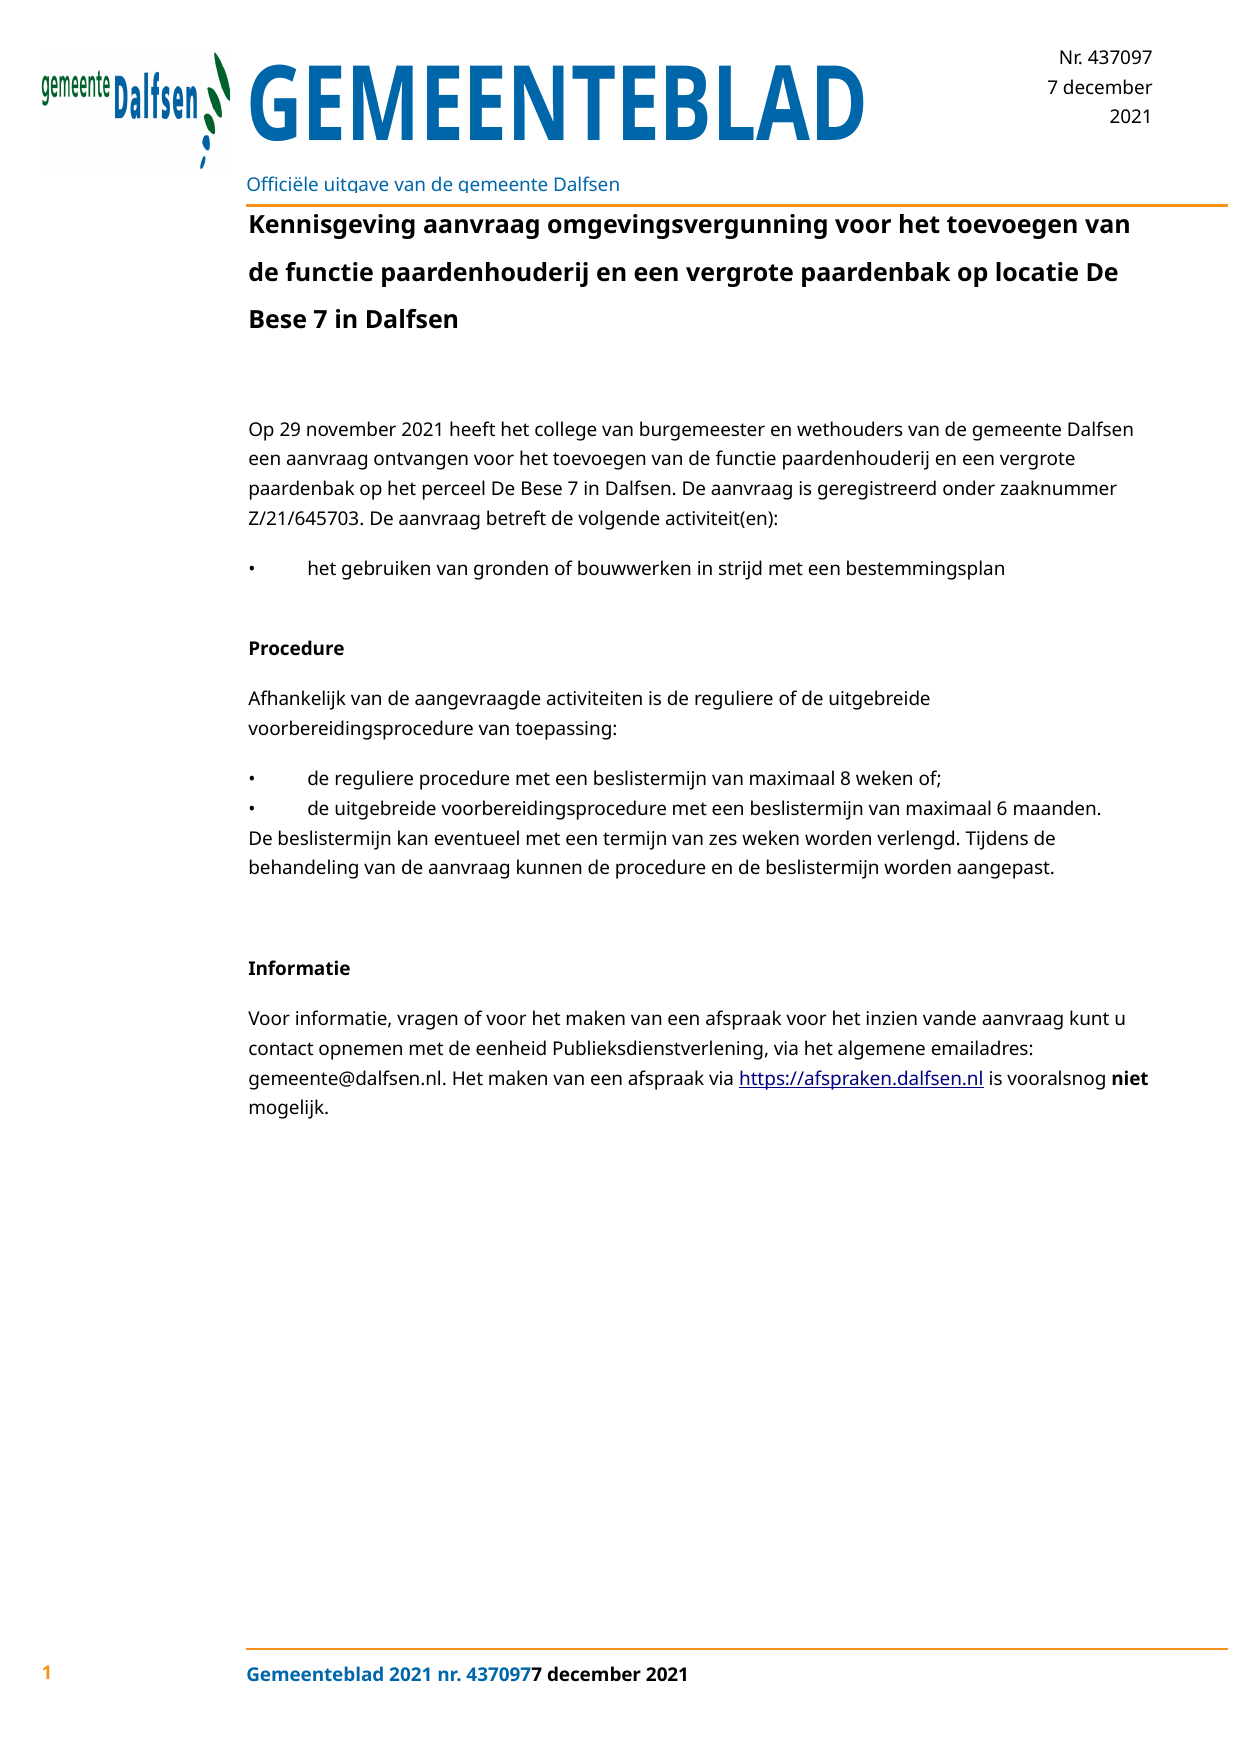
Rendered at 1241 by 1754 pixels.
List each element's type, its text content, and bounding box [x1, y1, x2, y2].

text Afhankelijk van de aangevraagde activiteiten is de reguliere of de uitgebreide voorbereidingsprocedure van toepassing: [248, 686, 1152, 741]
list de uitgebreide voorbereidingsprocedure met een beslistermijn van maximaal 6 maanden. [248, 795, 1152, 821]
text Voor informatie, vragen of voor het maken van een afspraak voor het inzien vande aanvraag kunt u contact opnemen met de eenheid Publieksdienstverlening, via het algemene emailadres: gemeente@dalfsen.nl. Het maken van een afspraak via https://afspraken.dalfsen.nl is vooralsnog niet mogelijk. [248, 1006, 1152, 1120]
text De beslistermijn kan eventueel met een termijn van zes weken worden verlengd. Tijdens de behandeling van de aanvraag kunnen de procedure en de beslistermijn worden aangepast. [248, 825, 1152, 880]
list de reguliere procedure met een beslistermijn van maximaal 8 weken of; [248, 766, 1152, 791]
text Op 29 november 2021 heeft het college van burgemeester en wethouders van de gemeente Dalfsen een aanvraag ontvangen voor het toevoegen van de functie paardenhouderij en een vergrote paardenbak op het perceel De Bese 7 in Dalfsen. De aanvraag is geregistreerd onder zaaknummer Z/21/645703. De aanvraag betreft de volgende activiteit(en): [248, 416, 1152, 530]
list het gebruiken van gronden of bouwwerken in strijd met een bestemmingsplan [248, 555, 1152, 581]
picture [41, 47, 231, 172]
text Kennisgeving aanvraag omgevingsvergunning voor het toevoegen van de functie paardenhouderij en een vergrote paardenbak op locatie De Bese 7 in Dalfsen [248, 207, 1152, 336]
text Procedure [248, 635, 1152, 661]
text Informatie [248, 955, 1152, 981]
